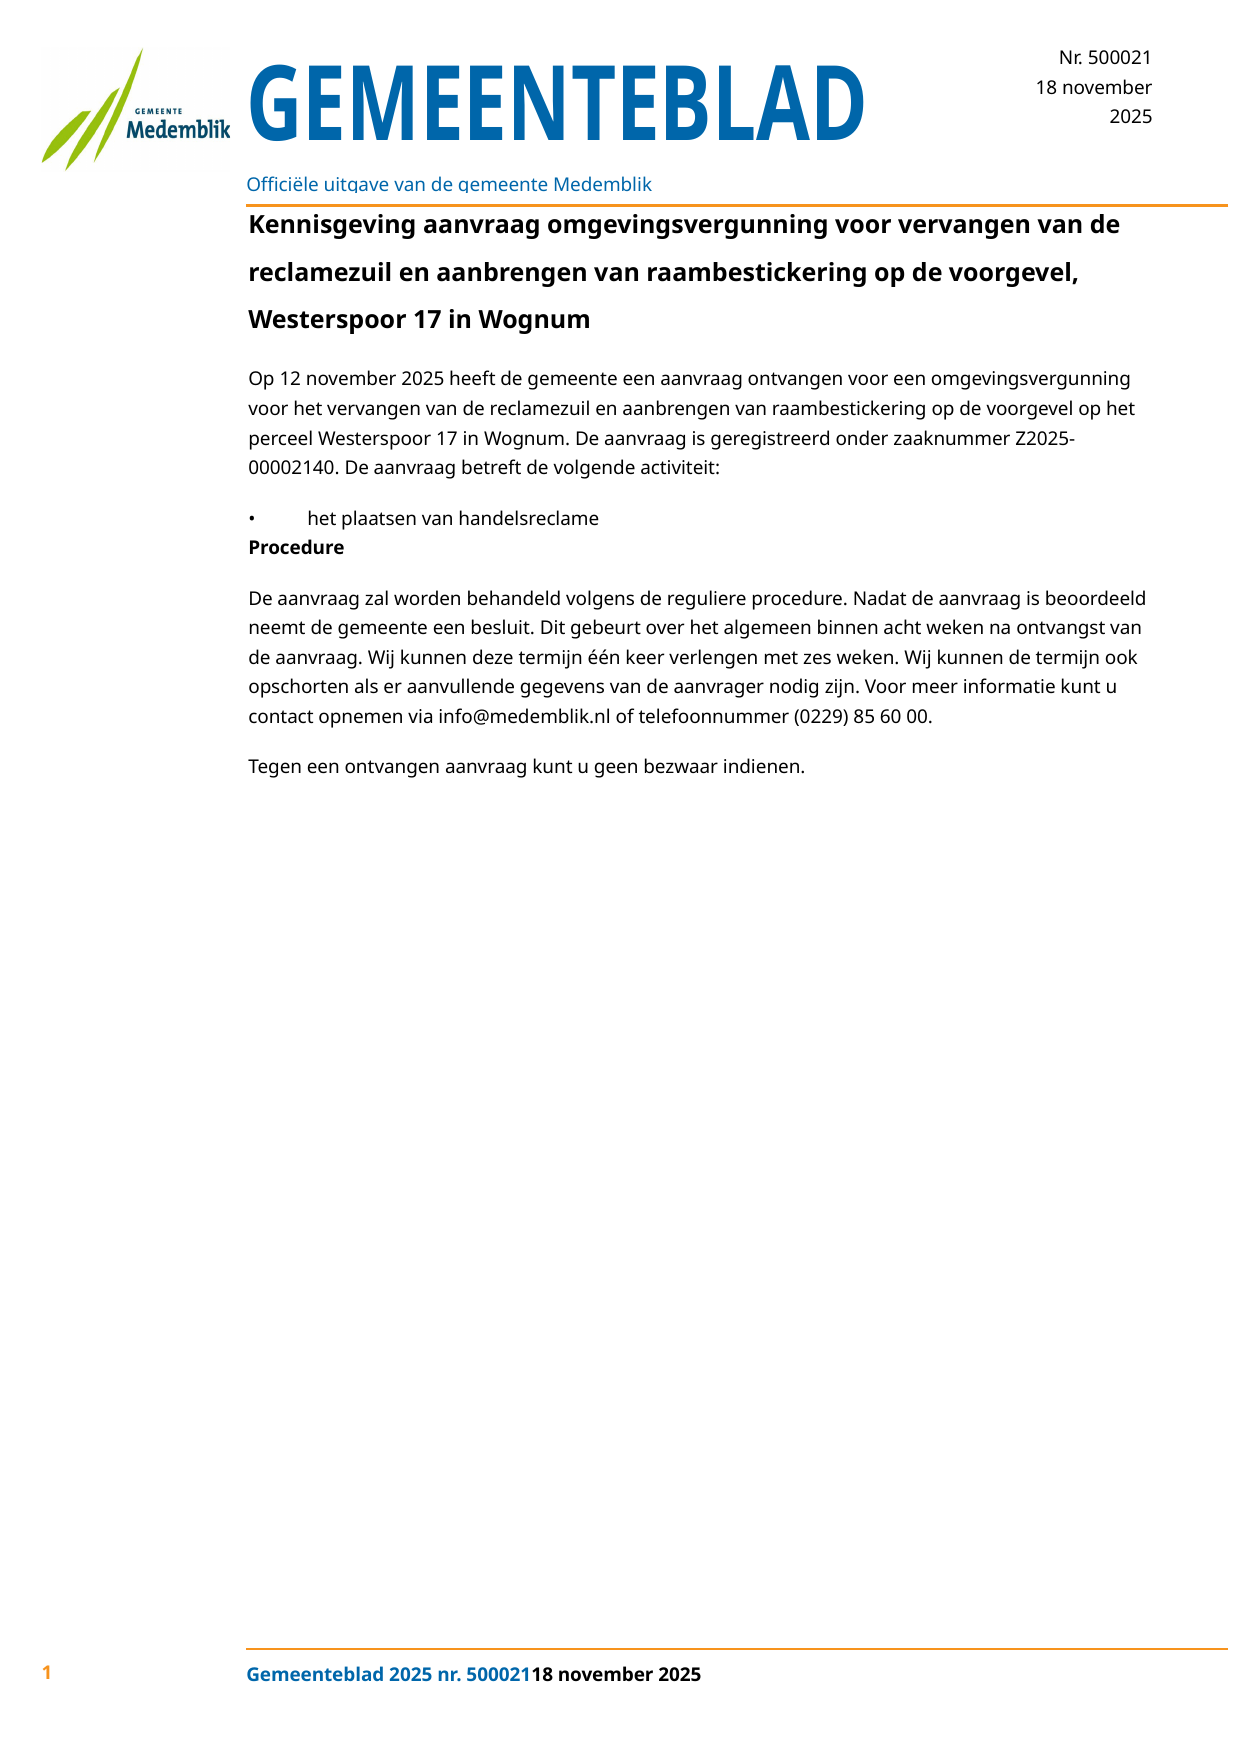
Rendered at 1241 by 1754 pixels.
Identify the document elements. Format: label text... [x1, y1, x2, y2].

text De aanvraag zal worden behandeld volgens de reguliere procedure. Nadat de aanvraag is beoordeeld neemt de gemeente een besluit. Dit gebeurt over het algemeen binnen acht weken na ontvangst van de aanvraag. Wij kunnen deze termijn één keer verlengen met zes weken. Wij kunnen de termijn ook opschorten als er aanvullende gegevens van de aanvrager nodig zijn. Voor meer informatie kunt u contact opnemen via info@medemblik.nl of telefoonnummer (0229) 85 60 00. [248, 585, 1152, 729]
list het plaatsen van handelsreclame [248, 505, 1152, 530]
text Tegen een ontvangen aanvraag kunt u geen bezwaar indienen. [248, 753, 1152, 779]
picture [41, 47, 231, 172]
text Op 12 november 2025 heeft de gemeente een aanvraag ontvangen voor een omgevingsvergunning voor het vervangen van de reclamezuil en aanbrengen van raambestickering op de voorgevel op het perceel Westerspoor 17 in Wognum. De aanvraag is geregistreerd onder zaaknummer Z2025-00002140. De aanvraag betreft de volgende activiteit: [248, 366, 1152, 480]
text Procedure [248, 534, 1152, 560]
text Kennisgeving aanvraag omgevingsvergunning voor vervangen van de reclamezuil en aanbrengen van raambestickering op de voorgevel, Westerspoor 17 in Wognum [248, 207, 1152, 336]
